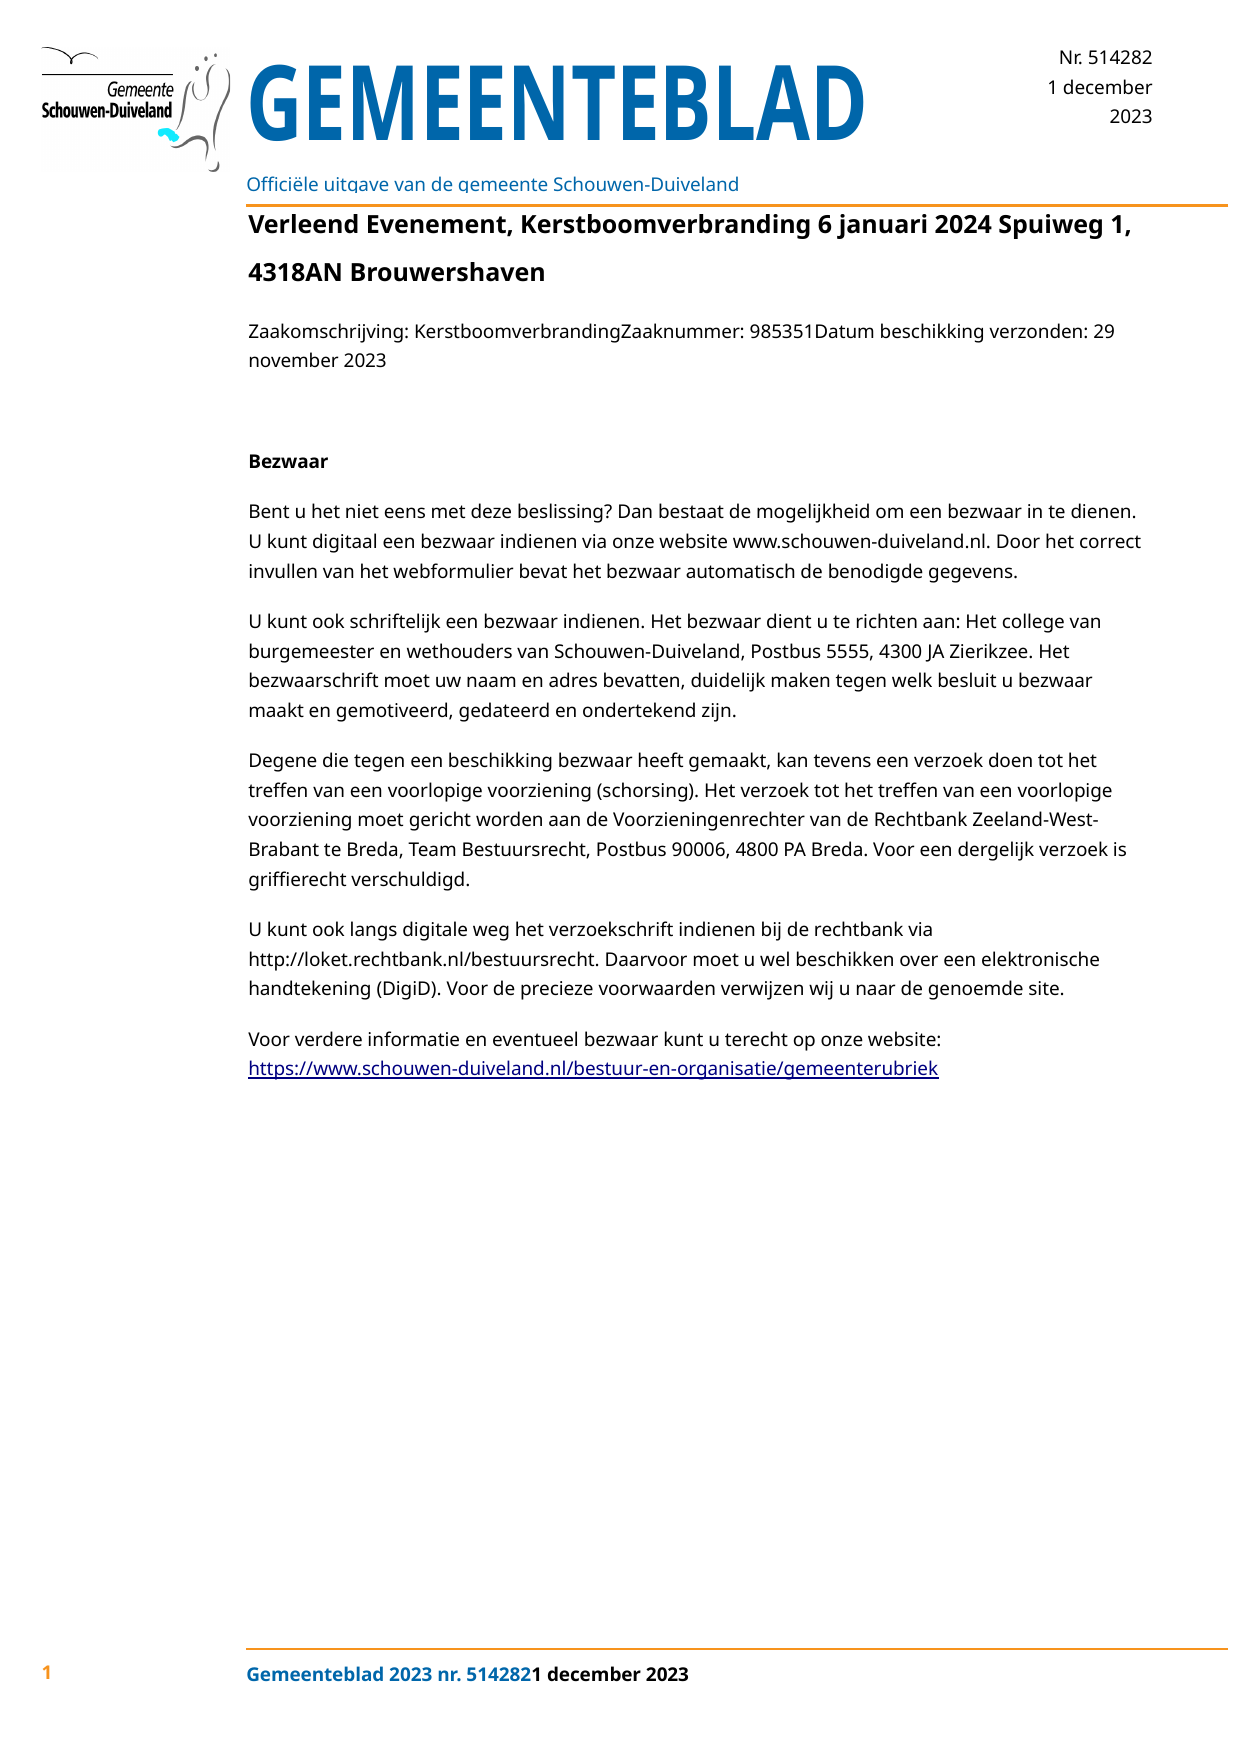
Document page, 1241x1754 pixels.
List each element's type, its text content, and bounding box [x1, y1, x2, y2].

text Verleend Evenement, Kerstboomverbranding 6 januari 2024 Spuiweg 1, 4318AN Brouwershaven [248, 207, 1152, 288]
text Bezwaar [248, 448, 1152, 474]
text Degene die tegen een beschikking bezwaar heeft gemaakt, kan tevens een verzoek doen tot het treffen van een voorlopige voorziening (schorsing). Het verzoek tot het treffen van een voorlopige voorziening moet gericht worden aan de Voorzieningenrechter van de Rechtbank Zeeland-West-Brabant te Breda, Team Bestuursrecht, Postbus 90006, 4800 PA Breda. Voor een dergelijk verzoek is griffierecht verschuldigd. [248, 747, 1152, 892]
text Bent u het niet eens met deze beslissing? Dan bestaat de mogelijkheid om een bezwaar in te dienen. U kunt digitaal een bezwaar indienen via onze website www.schouwen-duiveland.nl. Door het correct invullen van het webformulier bevat het bezwaar automatisch de benodigde gegevens. [248, 499, 1152, 584]
picture [41, 47, 231, 172]
text Voor verdere informatie en eventueel bezwaar kunt u terecht op onze website: https://www.schouwen-duiveland.nl/bestuur-en-organisatie/gemeenterubriek [248, 1026, 1152, 1081]
text U kunt ook schriftelijk een bezwaar indienen. Het bezwaar dient u te richten aan: Het college van burgemeester en wethouders van Schouwen-Duiveland, Postbus 5555, 4300 JA Zierikzee. Het bezwaarschrift moet uw naam en adres bevatten, duidelijk maken tegen welk besluit u bezwaar maakt en gemotiveerd, gedateerd en ondertekend zijn. [248, 608, 1152, 723]
text U kunt ook langs digitale weg het verzoekschrift indienen bij de rechtbank via http://loket.rechtbank.nl/bestuursrecht. Daarvoor moet u wel beschikken over een elektronische handtekening (DigiD). Voor de precieze voorwaarden verwijzen wij u naar de genoemde site. [248, 916, 1152, 1001]
text Zaakomschrijving: KerstboomverbrandingZaaknummer: 985351Datum beschikking verzonden: 29 november 2023 [248, 318, 1152, 373]
